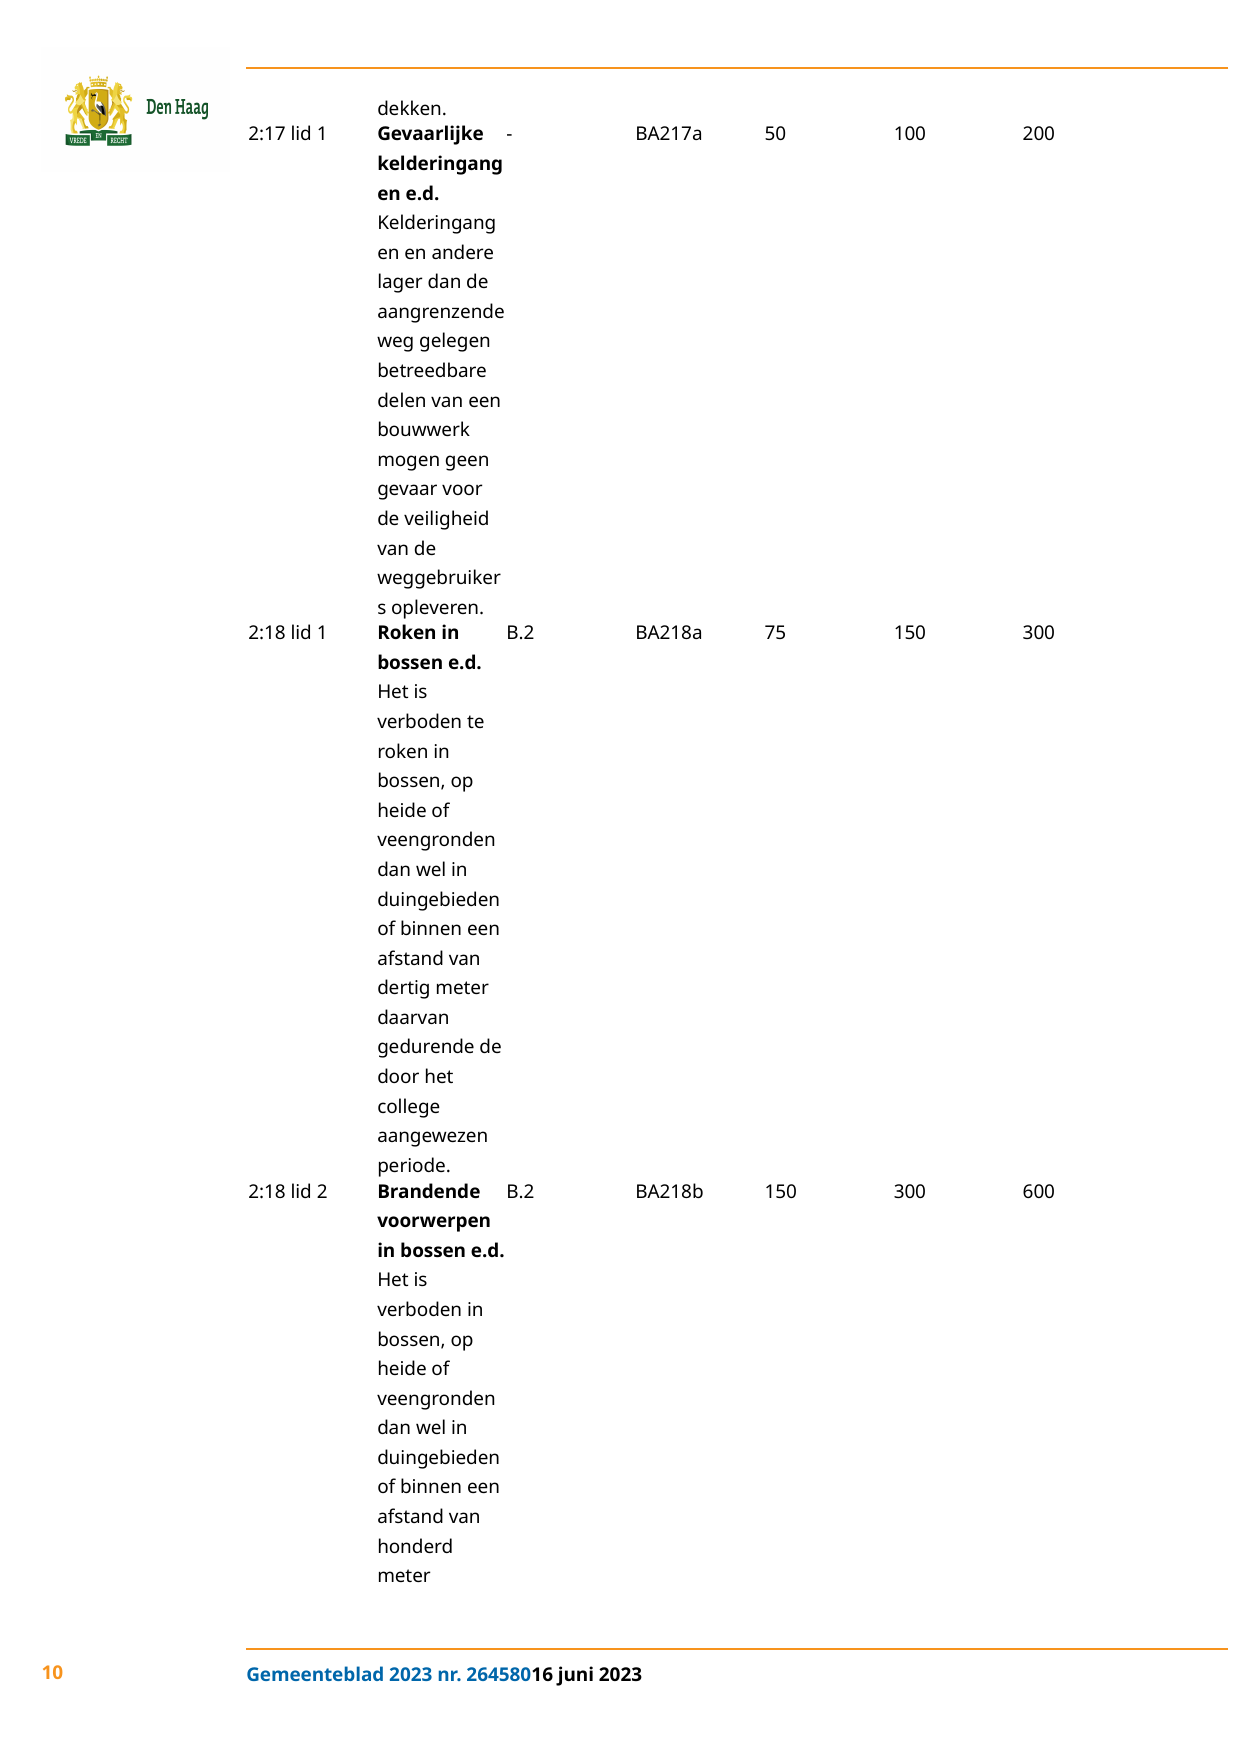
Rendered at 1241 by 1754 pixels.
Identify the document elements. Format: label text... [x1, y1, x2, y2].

table_cell 100 [894, 121, 1022, 619]
table_cell Gevaarlijke kelderingangen e.d. Kelderingangen en andere lager dan de aangrenzende weg gelegen betreedbare delen van een bouwwerk mogen geen gevaar voor de veiligheid van de weggebruikers opleveren. [377, 121, 506, 619]
table_cell - [506, 95, 635, 121]
table_cell 50 [764, 121, 893, 619]
table_cell - [506, 121, 635, 619]
table_cell 300 [894, 1178, 1022, 1588]
table_cell Roken in bossen e.d. Het is verboden te roken in bossen, op heide of veengronden dan wel in duingebieden of binnen een afstand van dertig meter daarvan gedurende de door het college aangewezen periode. [377, 620, 506, 1178]
table_cell [894, 95, 1022, 121]
table_cell 600 [1023, 1178, 1152, 1588]
table_cell [1023, 95, 1152, 121]
table_cell B.2 [506, 1178, 635, 1588]
table_cell [248, 95, 377, 121]
table_cell 200 [1023, 121, 1152, 619]
table_cell 2:18 lid 1 [248, 620, 377, 1178]
table_cell 75 [764, 620, 893, 1178]
table_cell 150 [894, 620, 1022, 1178]
table_cell dekken. [377, 95, 506, 121]
table_cell [764, 95, 893, 121]
table_cell 150 [764, 1178, 893, 1588]
table_cell BA218a [635, 620, 764, 1178]
table_cell BA217a [635, 121, 764, 619]
picture [41, 47, 231, 172]
table_cell Brandende voorwerpen in bossen e.d. Het is verboden in bossen, op heide of veengronden dan wel in duingebieden of binnen een afstand van honderd meter [377, 1178, 506, 1588]
table_cell 2:18 lid 2 [248, 1178, 377, 1588]
table_cell [635, 95, 764, 121]
table_cell 2:17 lid 1 [248, 121, 377, 619]
table_cell 300 [1023, 620, 1152, 1178]
table_cell B.2 [506, 620, 635, 1178]
table_cell BA218b [635, 1178, 764, 1588]
